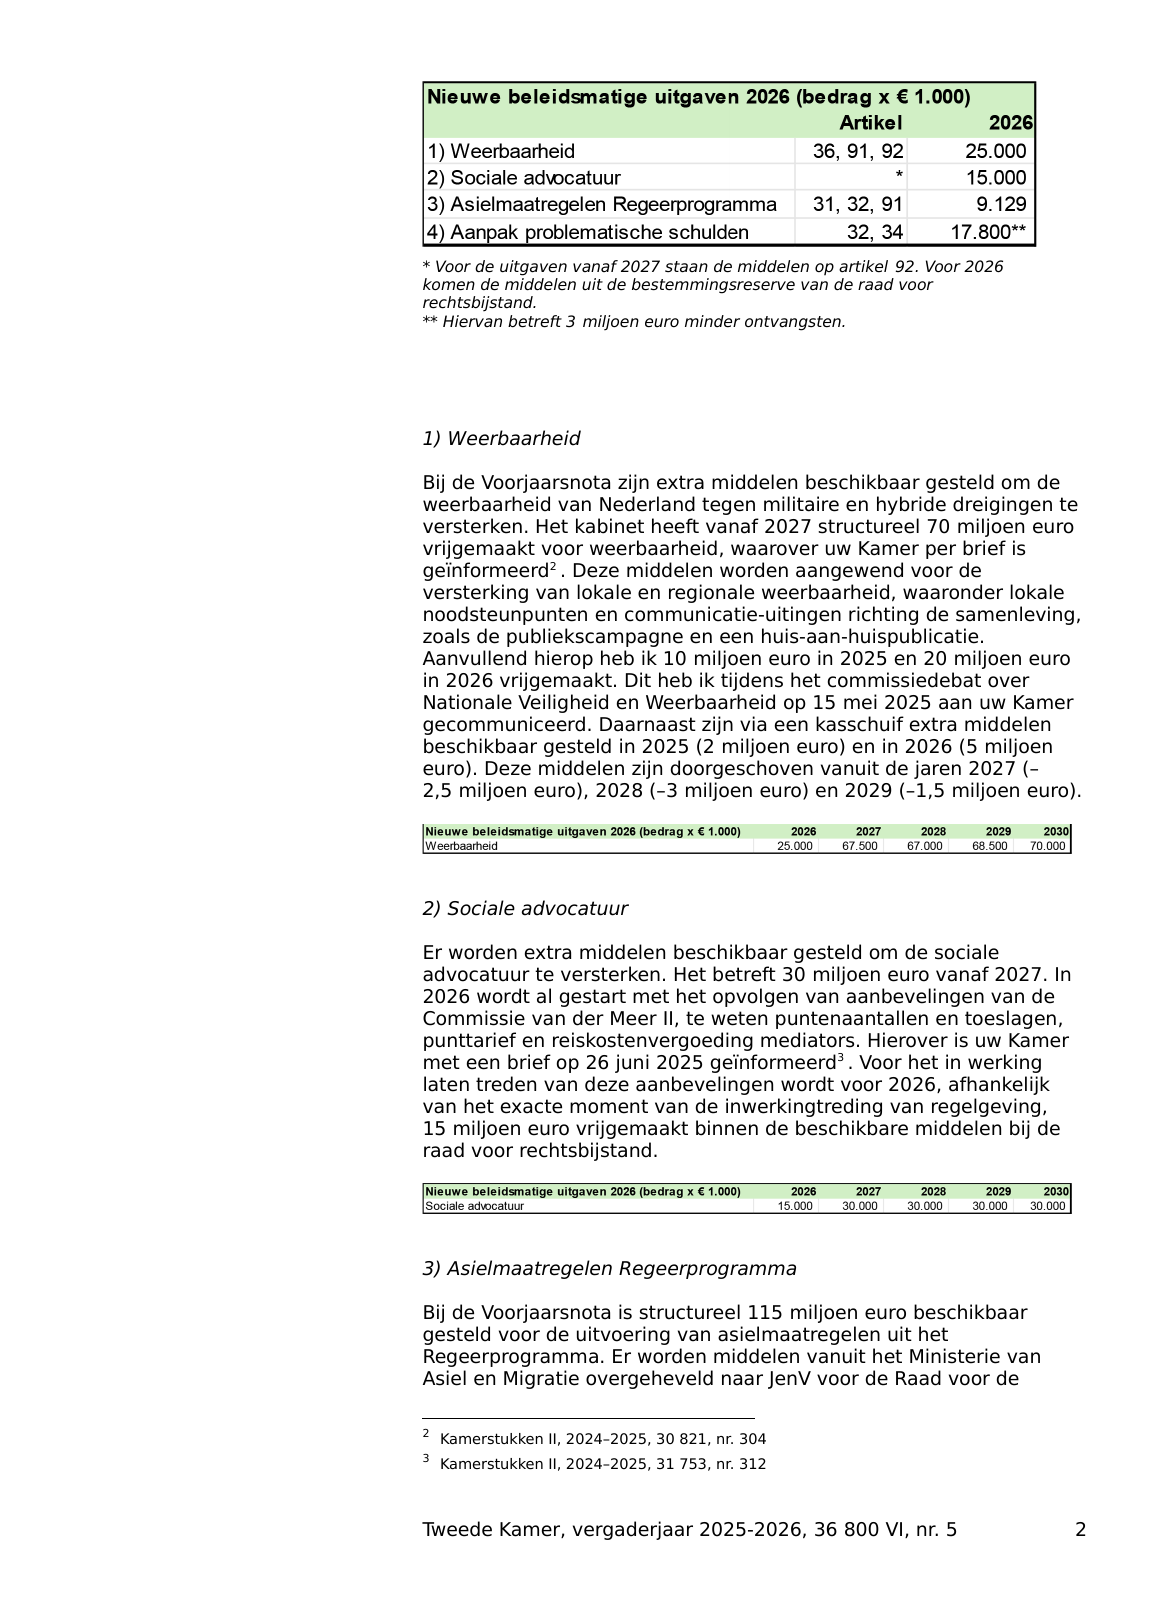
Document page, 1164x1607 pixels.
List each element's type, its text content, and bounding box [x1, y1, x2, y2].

text Er worden extra middelen beschikbaar gesteld om de sociale advocatuur te versterken. Het betreft 30 miljoen euro vanaf 2027. In 2026 wordt al gestart met het opvolgen van aanbevelingen van de Commissie van der Meer II, te weten puntenaantallen en toeslagen, punttarief en reiskostenvergoeding mediators. Hierover is uw Kamer met een brief op 26 juni 2025 geïnformeerd. Voor het in werking laten treden van deze aanbevelingen wordt voor 2026, afhankelijk van het exacte moment van de inwerkingtreding van regelgeving, 15 miljoen euro vrijgemaakt binnen de beschikbare middelen bij de raad voor rechtsbijstand. [422, 942, 1087, 1162]
subtitle 3) Asielmaatregelen Regeerprogramma [422, 1257, 1087, 1279]
subtitle 1) Weerbaarheid [422, 428, 1087, 450]
text Kamerstukken II, 2024–2025, 30 821, nr. 304 [422, 1427, 1087, 1449]
text Bij de Voorjaarsnota zijn extra middelen beschikbaar gesteld om de weerbaarheid van Nederland tegen militaire en hybride dreigingen te versterken. Het kabinet heeft vanaf 2027 structureel 70 miljoen euro vrijgemaakt voor weerbaarheid, waarover uw Kamer per brief is geïnformeerd. Deze middelen worden aangewend voor de versterking van lokale en regionale weerbaarheid, waaronder lokale noodsteunpunten en communicatie-uitingen richting de samenleving, zoals de publiekscampagne en een huis-aan-huispublicatie. Aanvullend hierop heb ik 10 miljoen euro in 2025 en 20 miljoen euro in 2026 vrijgemaakt. Dit heb ik tijdens het commissiedebat over Nationale Veiligheid en Weerbaarheid op 15 mei 2025 aan uw Kamer gecommuniceerd. Daarnaast zijn via een kasschuif extra middelen beschikbaar gesteld in 2025 (2 miljoen euro) en in 2026 (5 miljoen euro). Deze middelen zijn doorgeschoven vanuit de jaren 2027 (–2,5 miljoen euro), 2028 (–3 miljoen euro) en 2029 (–1,5 miljoen euro). [422, 472, 1087, 802]
picture [422, 824, 1072, 854]
text ** Hiervan betreft 3 miljoen euro minder ontvangsten. [422, 313, 1036, 331]
picture [422, 81, 1037, 247]
subtitle 2) Sociale advocatuur [422, 898, 1087, 920]
text Kamerstukken II, 2024–2025, 31 753, nr. 312 [422, 1452, 1087, 1474]
text * Voor de uitgaven vanaf 2027 staan de middelen op artikel 92. Voor 2026 komen de middelen uit de bestemmingsreserve van de raad voor rechtsbijstand. [422, 258, 1036, 313]
text Bij de Voorjaarsnota is structureel 115 miljoen euro beschikbaar gesteld voor de uitvoering van asielmaatregelen uit het Regeerprogramma. Er worden middelen vanuit het Ministerie van Asiel en Migratie overgeheveld naar JenV voor de Raad voor de [422, 1302, 1087, 1389]
picture [422, 1183, 1072, 1214]
